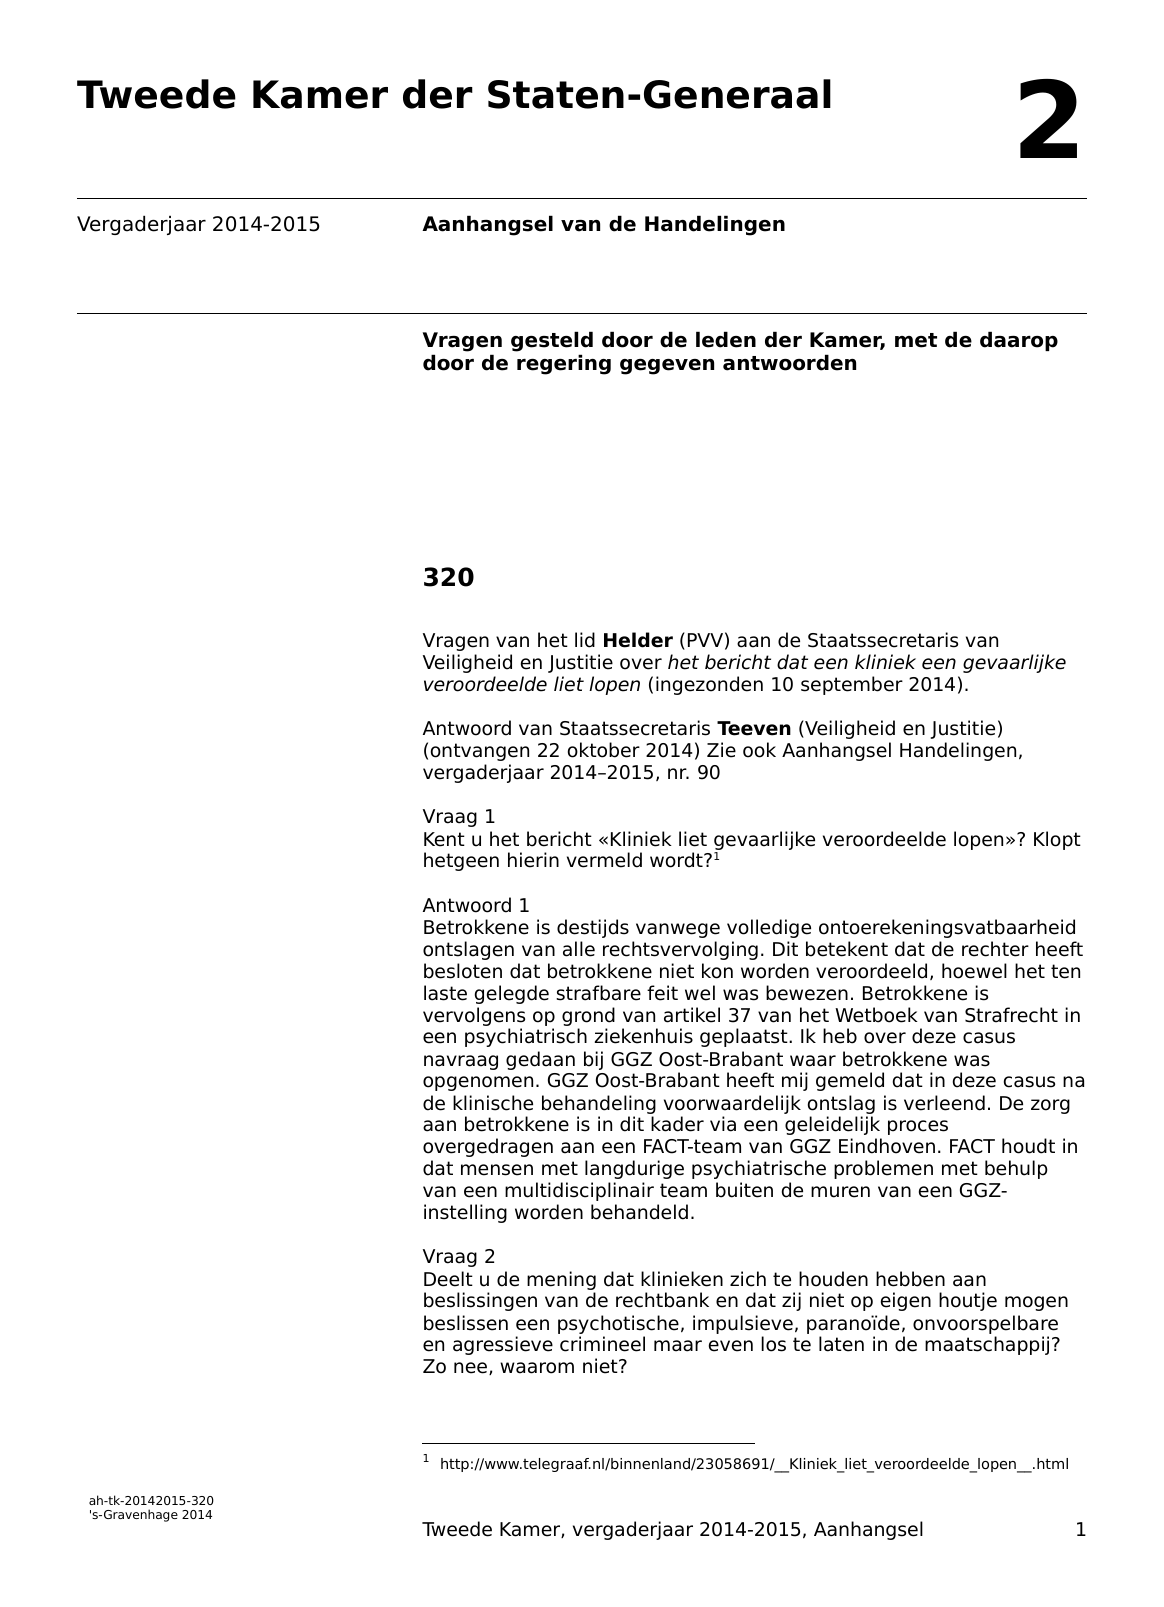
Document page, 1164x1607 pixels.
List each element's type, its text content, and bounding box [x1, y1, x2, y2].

text Kent u het bericht «Kliniek liet gevaarlijke veroordeelde lopen»? Klopt hetgeen hierin vermeld wordt? [422, 828, 1087, 872]
table_cell Vergaderjaar 2014-2015 [77, 199, 422, 313]
text Deelt u de mening dat klinieken zich te houden hebben aan beslissingen van de rechtbank en dat zij niet op eigen houtje mogen beslissen een psychotische, impulsieve, paranoïde, onvoorspelbare en agressieve crimineel maar even los te laten in de maatschappij? Zo nee, waarom niet? [422, 1268, 1087, 1378]
table_header Tweede Kamer der Staten-Generaal [77, 59, 886, 198]
text http://www.telegraaf.nl/binnenland/23058691/__Kliniek_liet_veroordeelde_lopen__.html [422, 1452, 1087, 1474]
table_cell [77, 314, 422, 375]
text Vraag 1 [422, 806, 1087, 828]
table_cell Aanhangsel van de Handelingen [422, 199, 1087, 313]
text Vraag 2 [422, 1246, 1087, 1268]
text Antwoord 1 [422, 894, 1087, 917]
text 's-Gravenhage 2014 [88, 1508, 323, 1522]
text 320 [422, 563, 1087, 592]
text ah-tk-20142015-320 [88, 1494, 323, 1508]
text Antwoord van Staatssecretaris Teeven (Veiligheid en Justitie) (ontvangen 22 oktober 2014) Zie ook Aanhangsel Handelingen, vergaderjaar 2014–2015, nr. 90 [422, 718, 1087, 784]
table_cell Vragen gesteld door de leden der Kamer, met de daarop door de regering gegeven antwoorden [422, 314, 1087, 375]
text Betrokkene is destijds vanwege volledige ontoerekeningsvatbaarheid ontslagen van alle rechtsvervolging. Dit betekent dat de rechter heeft besloten dat betrokkene niet kon worden veroordeeld, hoewel het ten laste gelegde strafbare feit wel was bewezen. Betrokkene is vervolgens op grond van artikel 37 van het Wetboek van Strafrecht in een psychiatrisch ziekenhuis geplaatst. Ik heb over deze casus navraag gedaan bij GGZ Oost-Brabant waar betrokkene was opgenomen. GGZ Oost-Brabant heeft mij gemeld dat in deze casus na de klinische behandeling voorwaardelijk ontslag is verleend. De zorg aan betrokkene is in dit kader via een geleidelijk proces overgedragen aan een FACT-team van GGZ Eindhoven. FACT houdt in dat mensen met langdurige psychiatrische problemen met behulp van een multidisciplinair team buiten de muren van een GGZ-instelling worden behandeld. [422, 917, 1087, 1224]
table_header 2 [886, 59, 1087, 198]
text Vragen van het lid Helder (PVV) aan de Staatssecretaris van Veiligheid en Justitie over het bericht dat een kliniek een gevaarlijke veroordeelde liet lopen (ingezonden 10 september 2014). [422, 630, 1087, 696]
